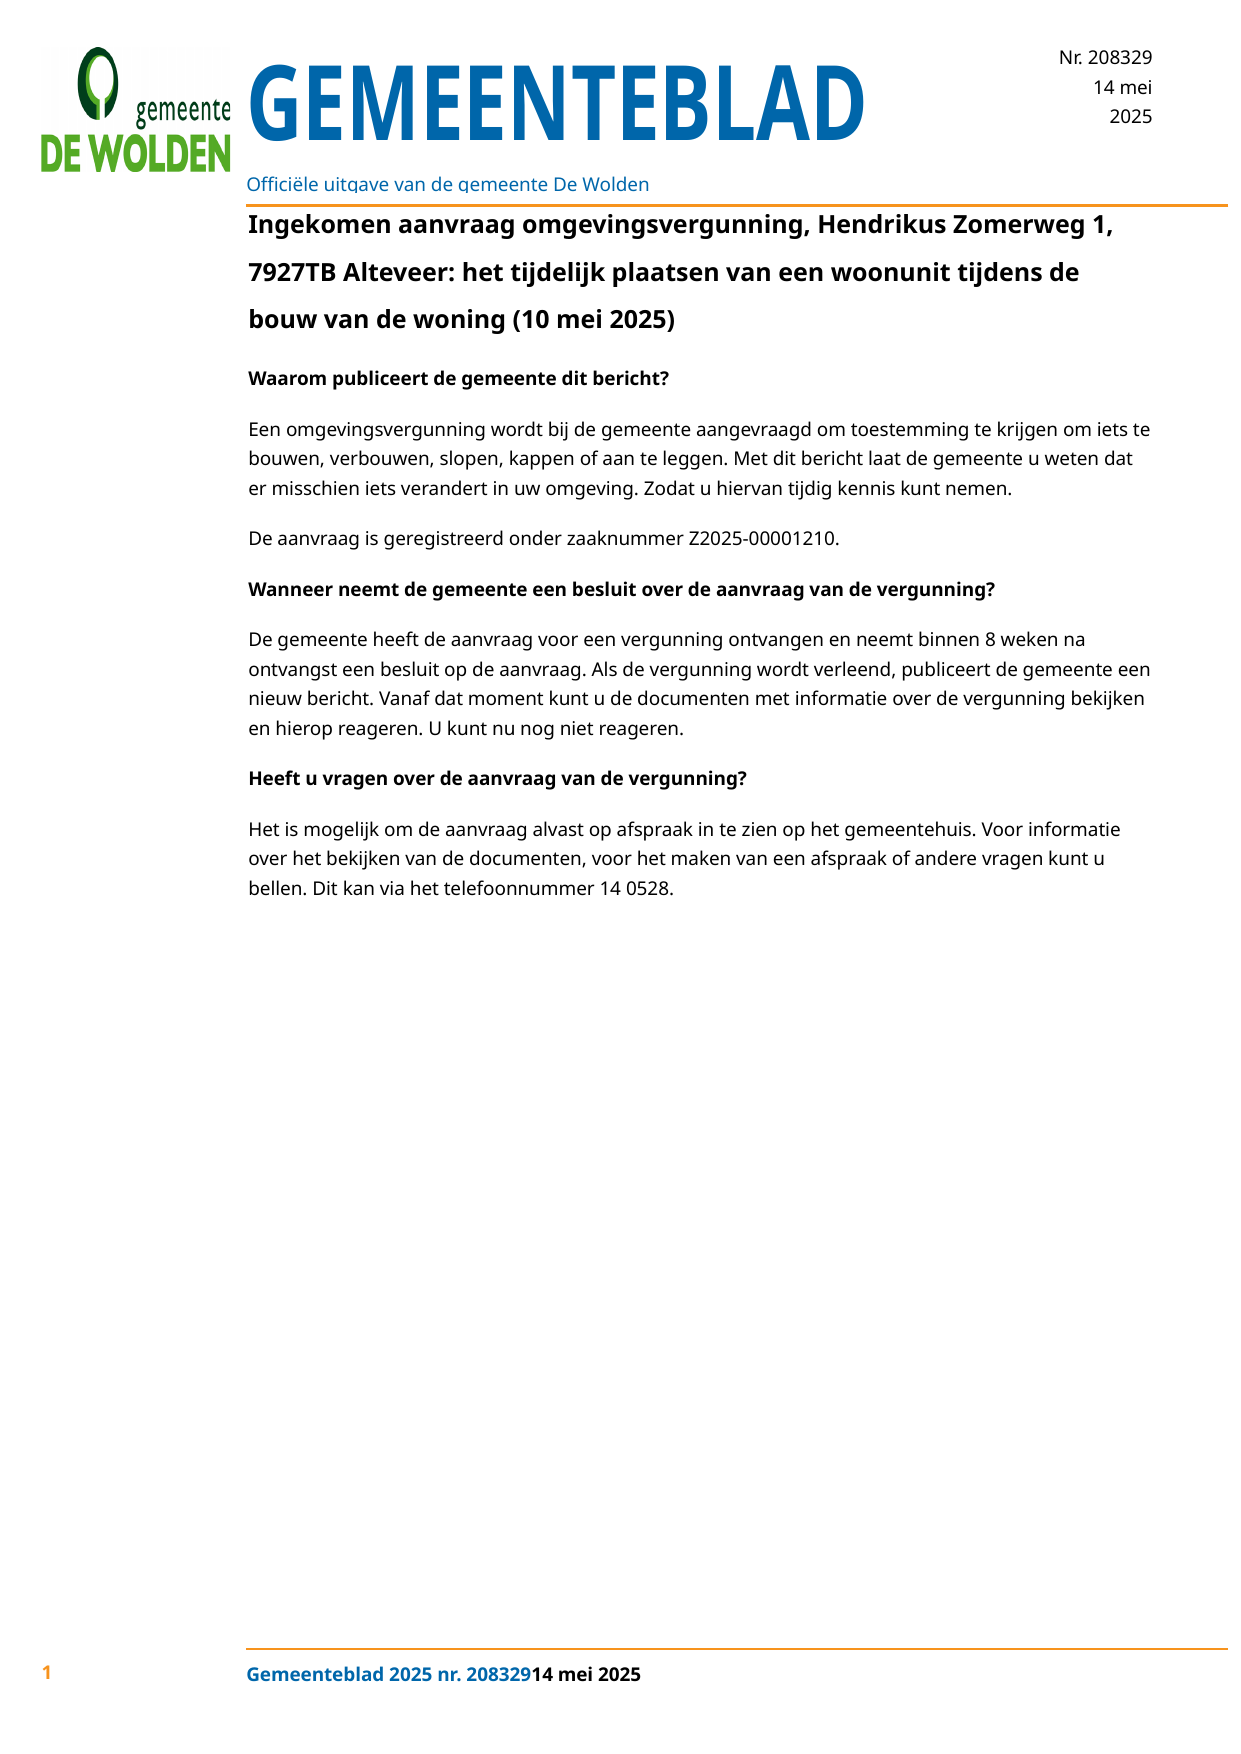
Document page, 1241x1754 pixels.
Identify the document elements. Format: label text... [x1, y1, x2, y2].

text De gemeente heeft de aanvraag voor een vergunning ontvangen en neemt binnen 8 weken na ontvangst een besluit op de aanvraag. Als de vergunning wordt verleend, publiceert de gemeente een nieuw bericht. Vanaf dat moment kunt u de documenten met informatie over de vergunning bekijken en hierop reageren. U kunt nu nog niet reageren. [248, 626, 1152, 741]
text Heeft u vragen over de aanvraag van de vergunning? [248, 766, 1152, 791]
text Waarom publiceert de gemeente dit bericht? [248, 366, 1152, 391]
text Ingekomen aanvraag omgevingsvergunning, Hendrikus Zomerweg 1, 7927TB Alteveer: het tijdelijk plaatsen van een woonunit tijdens de bouw van de woning (10 mei 2025) [248, 207, 1152, 336]
text De aanvraag is geregistreerd onder zaaknummer Z2025-00001210. [248, 526, 1152, 551]
picture [41, 47, 231, 172]
text Een omgevingsvergunning wordt bij de gemeente aangevraagd om toestemming te krijgen om iets te bouwen, verbouwen, slopen, kappen of aan te leggen. Met dit bericht laat de gemeente u weten dat er misschien iets verandert in uw omgeving. Zodat u hiervan tijdig kennis kunt nemen. [248, 416, 1152, 501]
text Wanneer neemt de gemeente een besluit over de aanvraag van de vergunning? [248, 576, 1152, 602]
text Het is mogelijk om de aanvraag alvast op afspraak in te zien op het gemeentehuis. Voor informatie over het bekijken van de documenten, voor het maken van een afspraak of andere vragen kunt u bellen. Dit kan via het telefoonnummer 14 0528. [248, 816, 1152, 901]
